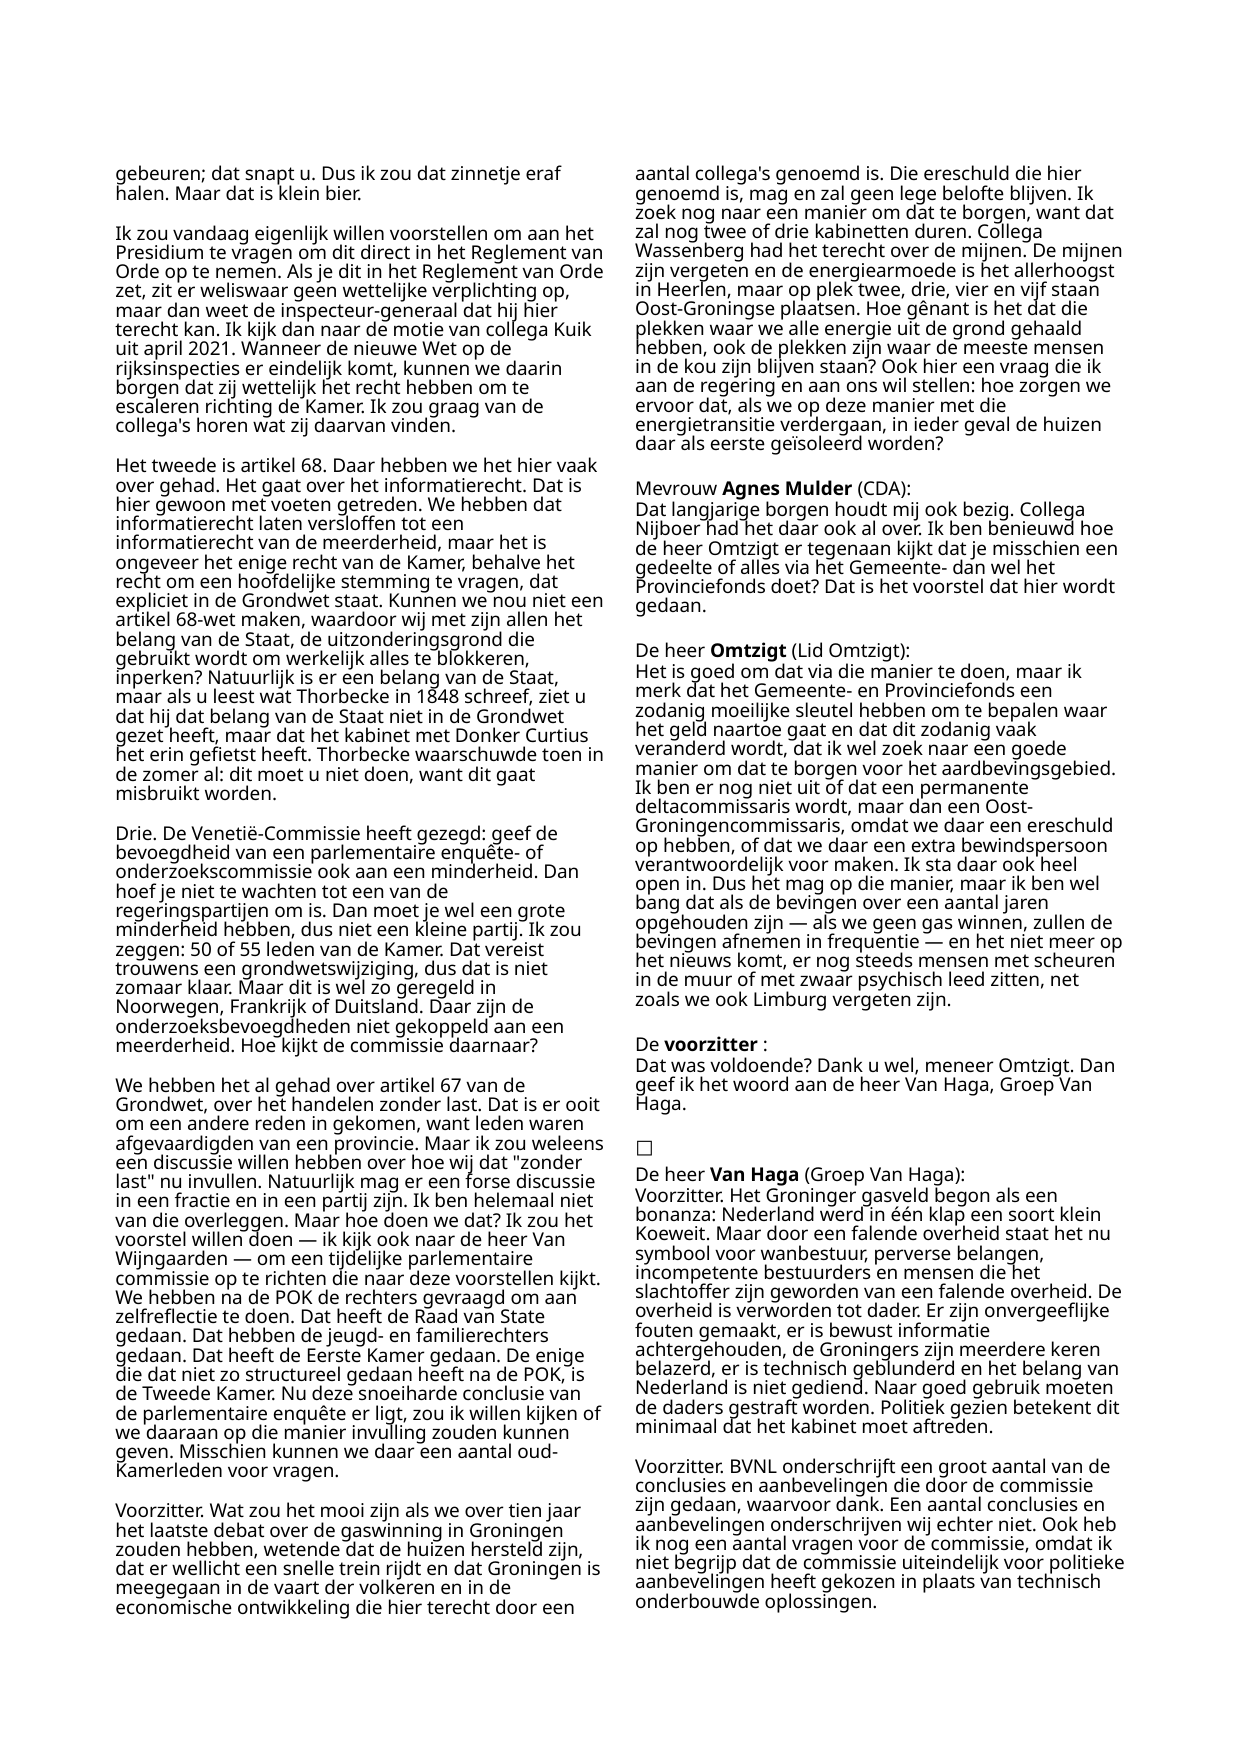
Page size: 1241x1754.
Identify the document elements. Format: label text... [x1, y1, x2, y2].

text De heer Omtzigt (Lid Omtzigt): [635, 637, 1125, 663]
text Mevrouw Agnes Mulder (CDA): [635, 475, 1125, 501]
text Voorzitter. BVNL onderschrijft een groot aantal van de conclusies en aanbevelingen die door de commissie zijn gedaan, waarvoor dank. Een aantal conclusies en aanbevelingen onderschrijven wij echter niet. Ook heb ik nog een aantal vragen voor de commissie, omdat ik niet begrijp dat de commissie uiteindelijk voor politieke aanbevelingen heeft gekozen in plaats van technisch onderbouwde oplossingen. [635, 1458, 1125, 1612]
text Ik zou vandaag eigenlijk willen voorstellen om aan het Presidium te vragen om dit direct in het Reglement van Orde op te nemen. Als je dit in het Reglement van Orde zet, zit er weliswaar geen wettelijke verplichting op, maar dan weet de inspecteur-generaal dat hij hier terecht kan. Ik kijk dan naar de motie van collega Kuik uit april 2021. Wanneer de nieuwe Wet op de rijksinspecties er eindelijk komt, kunnen we daarin borgen dat zij wettelijk het recht hebben om te escaleren richting de Kamer. Ik zou graag van de collega's horen wat zij daarvan vinden. [115, 224, 605, 437]
text We hebben het al gehad over artikel 67 van de Grondwet, over het handelen zonder last. Dat is er ooit om een andere reden in gekomen, want leden waren afgevaardigden van een provincie. Maar ik zou weleens een discussie willen hebben over hoe wij dat "zonder last" nu invullen. Natuurlijk mag er een forse discussie in een fractie en in een partij zijn. Ik ben helemaal niet van die overleggen. Maar hoe doen we dat? Ik zou het voorstel willen doen — ik kijk ook naar de heer Van Wijngaarden — om een tijdelijke parlementaire commissie op te richten die naar deze voorstellen kijkt. We hebben na de POK de rechters gevraagd om aan zelfreflectie te doen. Dat heeft de Raad van State gedaan. Dat hebben de jeugd- en familierechters gedaan. Dat heeft de Eerste Kamer gedaan. De enige die dat niet zo structureel gedaan heeft na de POK, is de Tweede Kamer. Nu deze snoeiharde conclusie van de parlementaire enquête er ligt, zou ik willen kijken of we daaraan op die manier invulling zouden kunnen geven. Misschien kunnen we daar een aantal oud-Kamerleden voor vragen. [115, 1077, 605, 1482]
text Het is goed om dat via die manier te doen, maar ik merk dat het Gemeente- en Provinciefonds een zodanig moeilijke sleutel hebben om te bepalen waar het geld naartoe gaat en dat dit zodanig vaak veranderd wordt, dat ik wel zoek naar een goede manier om dat te borgen voor het aardbevingsgebied. Ik ben er nog niet uit of dat een permanente deltacommissaris wordt, maar dan een Oost-Groningencommissaris, omdat we daar een ereschuld op hebben, of dat we daar een extra bewindspersoon verantwoordelijk voor maken. Ik sta daar ook heel open in. Dus het mag op die manier, maar ik ben wel bang dat als de bevingen over een aantal jaren opgehouden zijn — als we geen gas winnen, zullen de bevingen afnemen in frequentie — en het niet meer op het nieuws komt, er nog steeds mensen met scheuren in de muur of met zwaar psychisch leed zitten, net zoals we ook Limburg vergeten zijn. [635, 663, 1125, 1010]
text aantal collega's genoemd is. Die ereschuld die hier genoemd is, mag en zal geen lege belofte blijven. Ik zoek nog naar een manier om dat te borgen, want dat zal nog twee of drie kabinetten duren. Collega Wassenberg had het terecht over de mijnen. De mijnen zijn vergeten en de energiearmoede is het allerhoogst in Heerlen, maar op plek twee, drie, vier en vijf staan Oost-Groningse plaatsen. Hoe gênant is het dat die plekken waar we alle energie uit de grond gehaald hebben, ook de plekken zijn waar de meeste mensen in de kou zijn blijven staan? Ook hier een vraag die ik aan de regering en aan ons wil stellen: hoe zorgen we ervoor dat, als we op deze manier met die energietransitie verdergaan, in ieder geval de huizen daar als eerste geïsoleerd worden? [635, 165, 1125, 454]
text De heer Van Haga (Groep Van Haga): [635, 1161, 1125, 1187]
text Het tweede is artikel 68. Daar hebben we het hier vaak over gehad. Het gaat over het informatierecht. Dat is hier gewoon met voeten getreden. We hebben dat informatierecht laten versloffen tot een informatierecht van de meerderheid, maar het is ongeveer het enige recht van de Kamer, behalve het recht om een hoofdelijke stemming te vragen, dat expliciet in de Grondwet staat. Kunnen we nou niet een artikel 68-wet maken, waardoor wij met zijn allen het belang van de Staat, de uitzonderingsgrond die gebruikt wordt om werkelijk alles te blokkeren, inperken? Natuurlijk is er een belang van de Staat, maar als u leest wat Thorbecke in 1848 schreef, ziet u dat hij dat belang van de Staat niet in de Grondwet gezet heeft, maar dat het kabinet met Donker Curtius het erin gefietst heeft. Thorbecke waarschuwde toen in de zomer al: dit moet u niet doen, want dit gaat misbruikt worden. [115, 457, 605, 804]
text Drie. De Venetië-Commissie heeft gezegd: geef de bevoegdheid van een parlementaire enquête- of onderzoekscommissie ook aan een minderheid. Dan hoef je niet te wachten tot een van de regeringspartijen om is. Dan moet je wel een grote minderheid hebben, dus niet een kleine partij. Ik zou zeggen: 50 of 55 leden van de Kamer. Dat vereist trouwens een grondwetswijziging, dus dat is niet zomaar klaar. Maar dit is wel zo geregeld in Noorwegen, Frankrijk of Duitsland. Daar zijn de onderzoeksbevoegdheden niet gekoppeld aan een meerderheid. Hoe kijkt de commissie daarnaar? [115, 825, 605, 1056]
text Voorzitter. Het Groninger gasveld begon als een bonanza: Nederland werd in één klap een soort klein Koeweit. Maar door een falende overheid staat het nu symbool voor wanbestuur, perverse belangen, incompetente bestuurders en mensen die het slachtoffer zijn geworden van een falende overheid. De overheid is verworden tot dader. Er zijn onvergeeflijke fouten gemaakt, er is bewust informatie achtergehouden, de Groningers zijn meerdere keren belazerd, er is technisch geblunderd en het belang van Nederland is niet gediend. Naar goed gebruik moeten de daders gestraft worden. Politiek gezien betekent dit minimaal dat het kabinet moet aftreden. [635, 1187, 1125, 1437]
text gebeuren; dat snapt u. Dus ik zou dat zinnetje eraf halen. Maar dat is klein bier. [115, 165, 605, 204]
text Dat langjarige borgen houdt mij ook bezig. Collega Nijboer had het daar ook al over. Ik ben benieuwd hoe de heer Omtzigt er tegenaan kijkt dat je misschien een gedeelte of alles via het Gemeente- dan wel het Provinciefonds doet? Dat is het voorstel dat hier wordt gedaan. [635, 501, 1125, 617]
text Voorzitter. Wat zou het mooi zijn als we over tien jaar het laatste debat over de gaswinning in Groningen zouden hebben, wetende dat de huizen hersteld zijn, dat er wellicht een snelle trein rijdt en dat Groningen is meegegaan in de vaart der volkeren en in de economische ontwikkeling die hier terecht door een [115, 1502, 605, 1618]
text De voorzitter : [635, 1031, 1125, 1057]
text Dat was voldoende? Dank u wel, meneer Omtzigt. Dan geef ik het woord aan de heer Van Haga, Groep Van Haga. [635, 1057, 1125, 1114]
text ⬜ [635, 1135, 1125, 1161]
